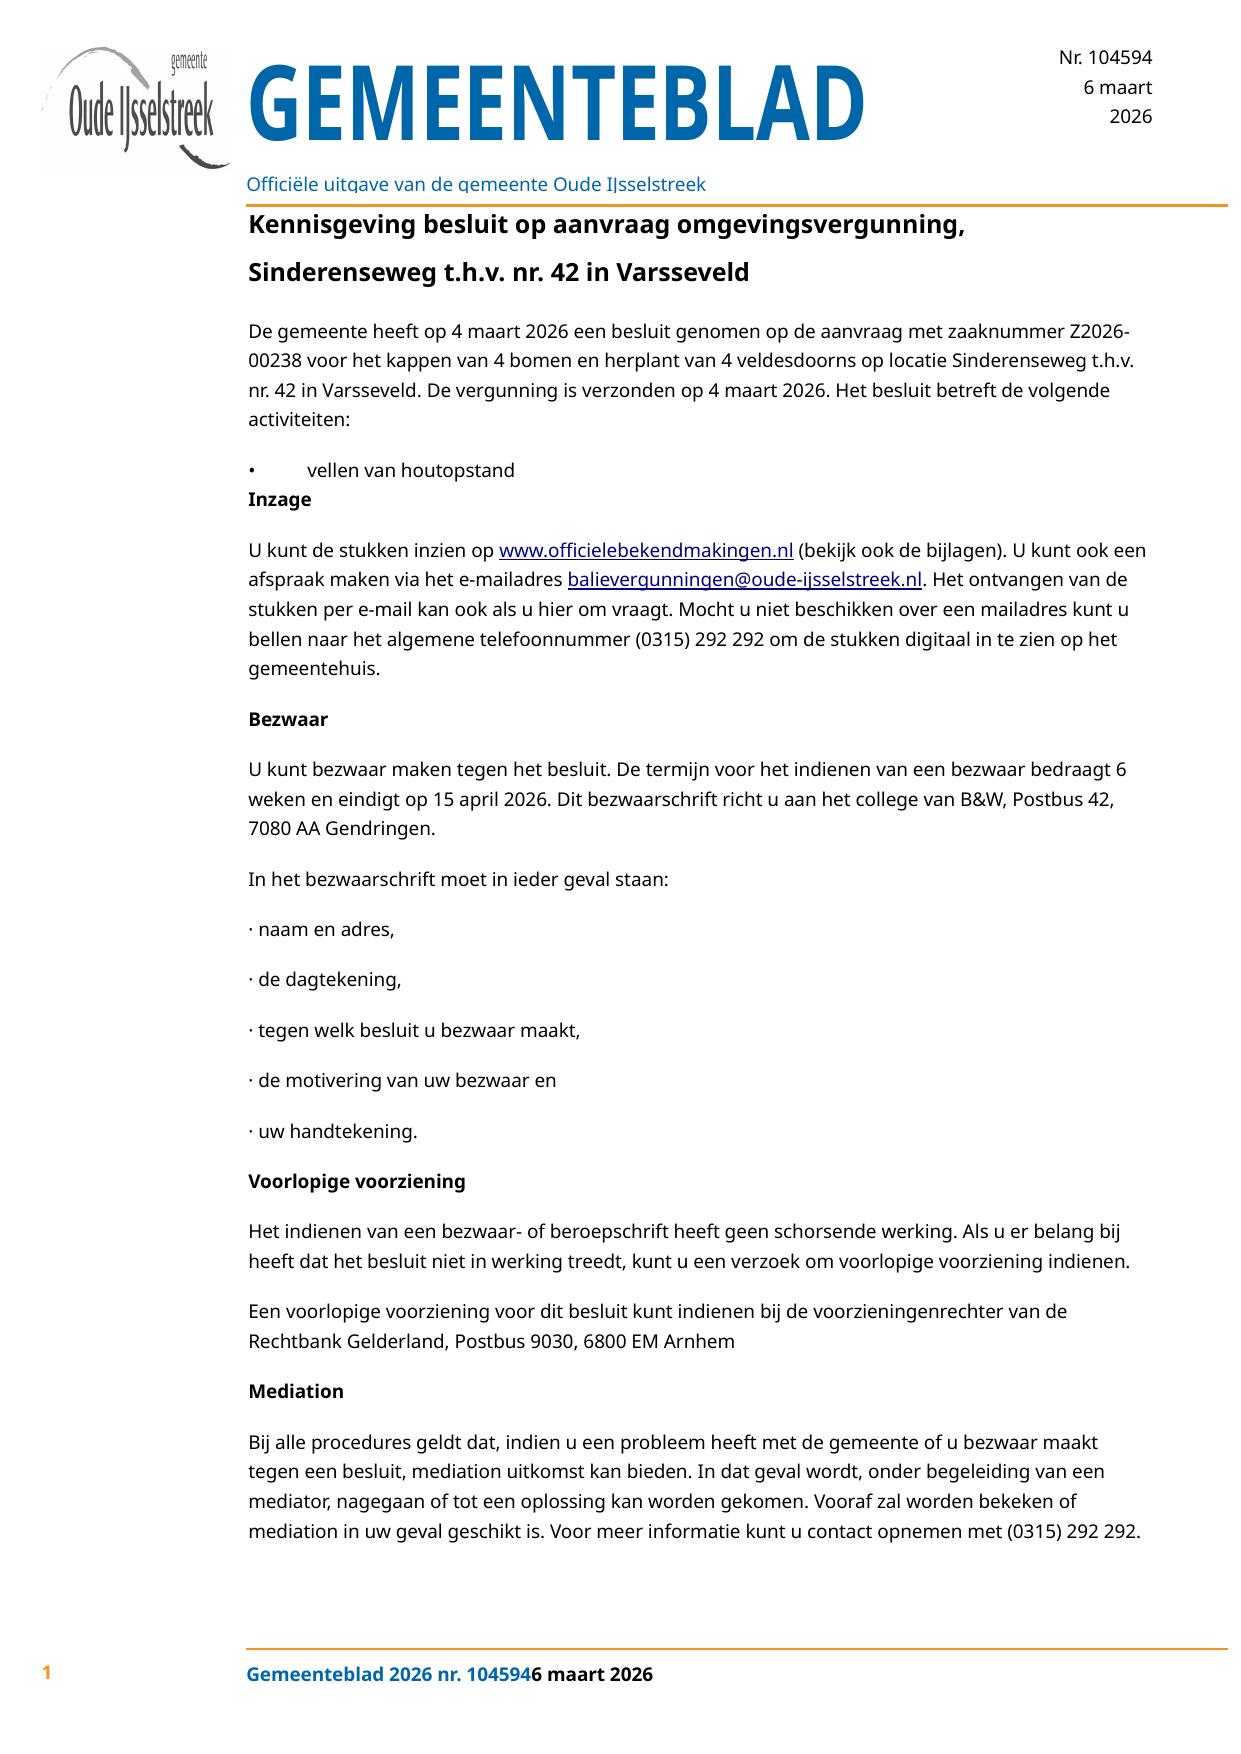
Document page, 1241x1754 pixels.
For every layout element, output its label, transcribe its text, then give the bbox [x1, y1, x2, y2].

text Inzage [248, 487, 1152, 512]
list vellen van houtopstand [248, 457, 1152, 483]
text · uw handtekening. [248, 1118, 1152, 1144]
text U kunt bezwaar maken tegen het besluit. De termijn voor het indienen van een bezwaar bedraagt 6 weken en eindigt op 15 april 2026. Dit bezwaarschrift richt u aan het college van B&W, Postbus 42, 7080 AA Gendringen. [248, 756, 1152, 841]
text Bezwaar [248, 706, 1152, 732]
text U kunt de stukken inzien op www.officielebekendmakingen.nl (bekijk ook de bijlagen). U kunt ook een afspraak maken via het e-mailadres balievergunningen@oude-ijsselstreek.nl. Het ontvangen van de stukken per e-mail kan ook als u hier om vraagt. Mocht u niet beschikken over een mailadres kunt u bellen naar het algemene telefoonnummer (0315) 292 292 om de stukken digitaal in te zien op het gemeentehuis. [248, 537, 1152, 681]
text · de dagtekening, [248, 967, 1152, 992]
text In het bezwaarschrift moet in ieder geval staan: [248, 866, 1152, 892]
text De gemeente heeft op 4 maart 2026 een besluit genomen op de aanvraag met zaaknummer Z2026-00238 voor het kappen van 4 bomen en herplant van 4 veldesdoorns op locatie Sinderenseweg t.h.v. nr. 42 in Varsseveld. De vergunning is verzonden op 4 maart 2026. Het besluit betreft de volgende activiteiten: [248, 318, 1152, 432]
text Voorlopige voorziening [248, 1168, 1152, 1194]
text Kennisgeving besluit op aanvraag omgevingsvergunning, Sinderenseweg t.h.v. nr. 42 in Varsseveld [248, 207, 1152, 288]
text Een voorlopige voorziening voor dit besluit kunt indienen bij de voorzieningenrechter van de Rechtbank Gelderland, Postbus 9030, 6800 EM Arnhem [248, 1299, 1152, 1354]
text · naam en adres, [248, 916, 1152, 942]
text · de motivering van uw bezwaar en [248, 1067, 1152, 1093]
text Mediation [248, 1379, 1152, 1404]
text Bij alle procedures geldt dat, indien u een probleem heeft met de gemeente of u bezwaar maakt tegen een besluit, mediation uitkomst kan bieden. In dat geval wordt, onder begeleiding van een mediator, nagegaan of tot een oplossing kan worden gekomen. Vooraf zal worden bekeken of mediation in uw geval geschikt is. Voor meer informatie kunt u contact opnemen met (0315) 292 292. [248, 1429, 1152, 1544]
picture [41, 47, 231, 172]
text Het indienen van een bezwaar- of beroepschrift heeft geen schorsende werking. Als u er belang bij heeft dat het besluit niet in werking treedt, kunt u een verzoek om voorlopige voorziening indienen. [248, 1219, 1152, 1274]
text · tegen welk besluit u bezwaar maakt, [248, 1017, 1152, 1043]
